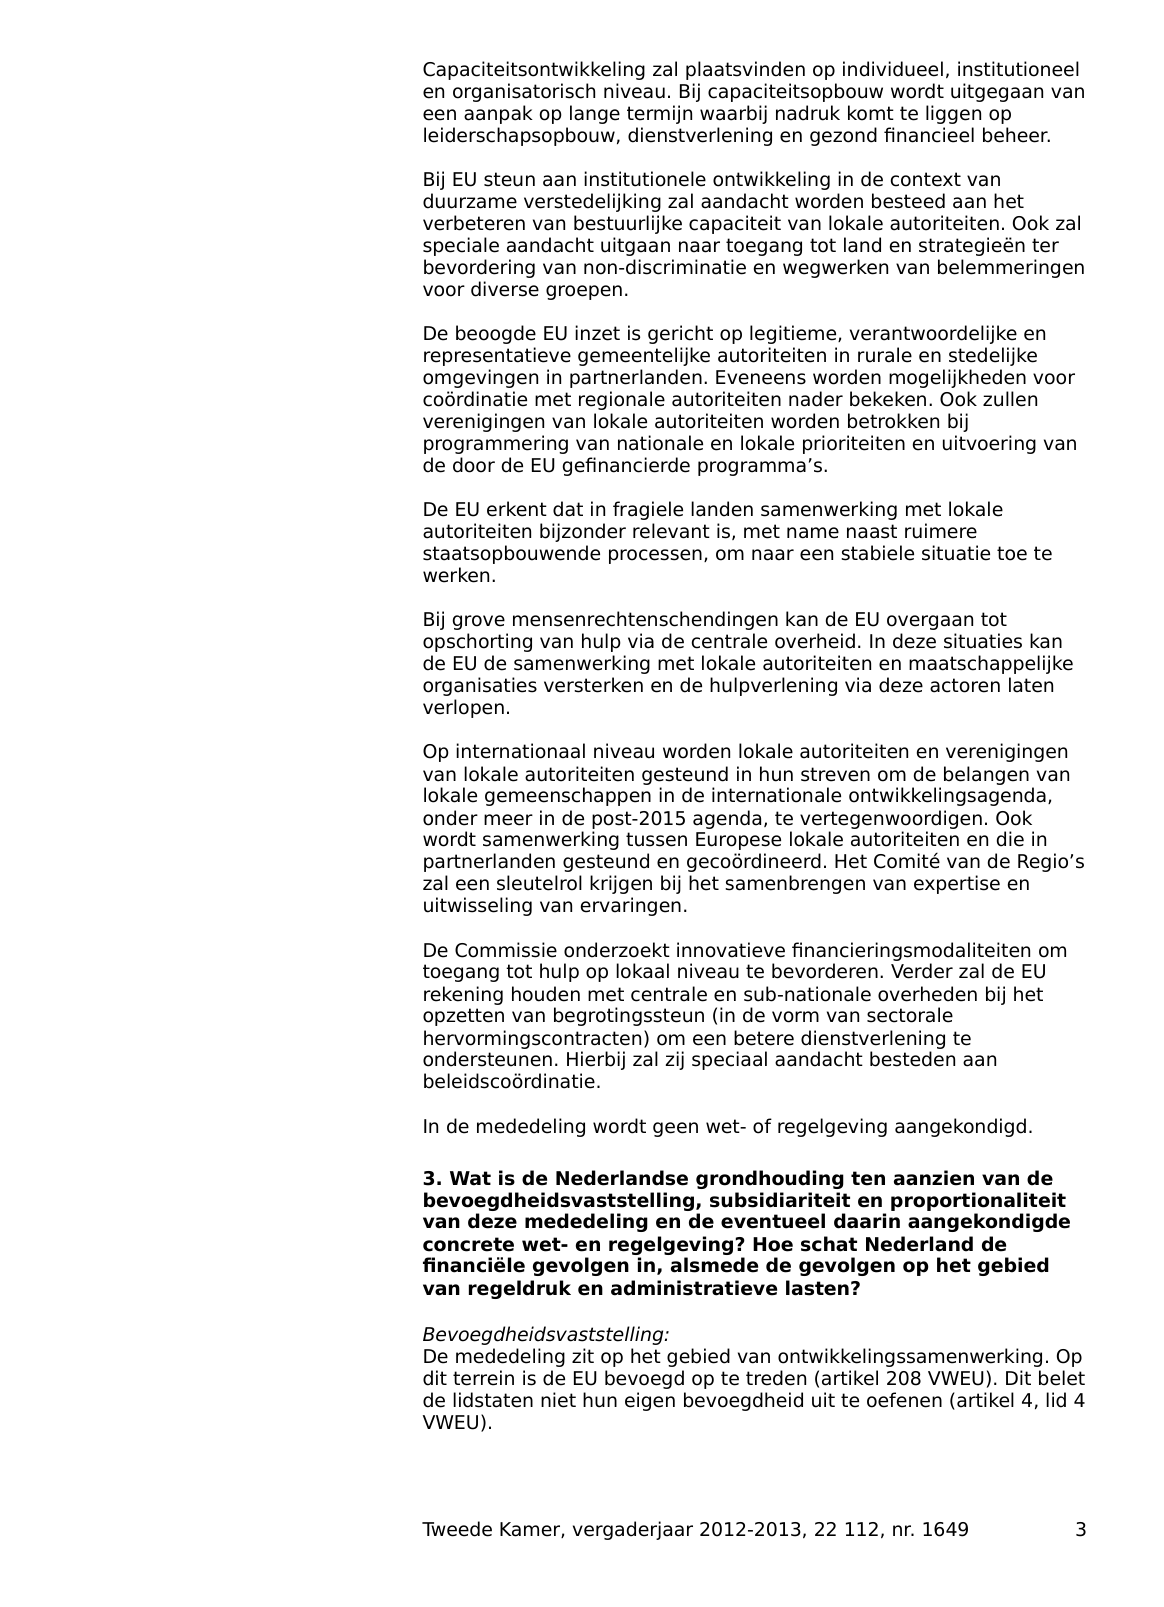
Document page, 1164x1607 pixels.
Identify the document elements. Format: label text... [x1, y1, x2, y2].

text Bij grove mensenrechtenschendingen kan de EU overgaan tot opschorting van hulp via de centrale overheid. In deze situaties kan de EU de samenwerking met lokale autoriteiten en maatschappelijke organisaties versterken en de hulpverlening via deze actoren laten verlopen. [422, 609, 1087, 719]
subtitle 3. Wat is de Nederlandse grondhouding ten aanzien van de bevoegdheidsvaststelling, subsidiariteit en proportionaliteit van deze mededeling en de eventueel daarin aangekondigde concrete wet- en regelgeving? Hoe schat Nederland de financiële gevolgen in, alsmede de gevolgen op het gebied van regeldruk en administratieve lasten? [422, 1167, 1087, 1299]
text De Commissie onderzoekt innovatieve financieringsmodaliteiten om toegang tot hulp op lokaal niveau te bevorderen. Verder zal de EU rekening houden met centrale en sub-nationale overheden bij het opzetten van begrotingssteun (in de vorm van sectorale hervormingscontracten) om een betere dienstverlening te ondersteunen. Hierbij zal zij speciaal aandacht besteden aan beleidscoördinatie. [422, 939, 1087, 1093]
subtitle Bevoegdheidsvaststelling: [422, 1324, 1087, 1346]
text In de mededeling wordt geen wet- of regelgeving aangekondigd. [422, 1116, 1087, 1137]
text Bij EU steun aan institutionele ontwikkeling in de context van duurzame verstedelijking zal aandacht worden besteed aan het verbeteren van bestuurlijke capaciteit van lokale autoriteiten. Ook zal speciale aandacht uitgaan naar toegang tot land en strategieën ter bevordering van non-discriminatie en wegwerken van belemmeringen voor diverse groepen. [422, 169, 1087, 301]
text Op internationaal niveau worden lokale autoriteiten en verenigingen van lokale autoriteiten gesteund in hun streven om de belangen van lokale gemeenschappen in de internationale ontwikkelingsagenda, onder meer in de post-2015 agenda, te vertegenwoordigen. Ook wordt samenwerking tussen Europese lokale autoriteiten en die in partnerlanden gesteund en gecoördineerd. Het Comité van de Regio’s zal een sleutelrol krijgen bij het samenbrengen van expertise en uitwisseling van ervaringen. [422, 741, 1087, 917]
text Capaciteitsontwikkeling zal plaatsvinden op individueel, institutioneel en organisatorisch niveau. Bij capaciteitsopbouw wordt uitgegaan van een aanpak op lange termijn waarbij nadruk komt te liggen op leiderschapsopbouw, dienstverlening en gezond financieel beheer. [422, 59, 1087, 147]
text De beoogde EU inzet is gericht op legitieme, verantwoordelijke en representatieve gemeentelijke autoriteiten in rurale en stedelijke omgevingen in partnerlanden. Eveneens worden mogelijkheden voor coördinatie met regionale autoriteiten nader bekeken. Ook zullen verenigingen van lokale autoriteiten worden betrokken bij programmering van nationale en lokale prioriteiten en uitvoering van de door de EU gefinancierde programma’s. [422, 323, 1087, 477]
text De EU erkent dat in fragiele landen samenwerking met lokale autoriteiten bijzonder relevant is, met name naast ruimere staatsopbouwende processen, om naar een stabiele situatie toe te werken. [422, 499, 1087, 587]
text De mededeling zit op het gebied van ontwikkelingssamenwerking. Op dit terrein is de EU bevoegd op te treden (artikel 208 VWEU). Dit belet de lidstaten niet hun eigen bevoegdheid uit te oefenen (artikel 4, lid 4 VWEU). [422, 1346, 1087, 1434]
